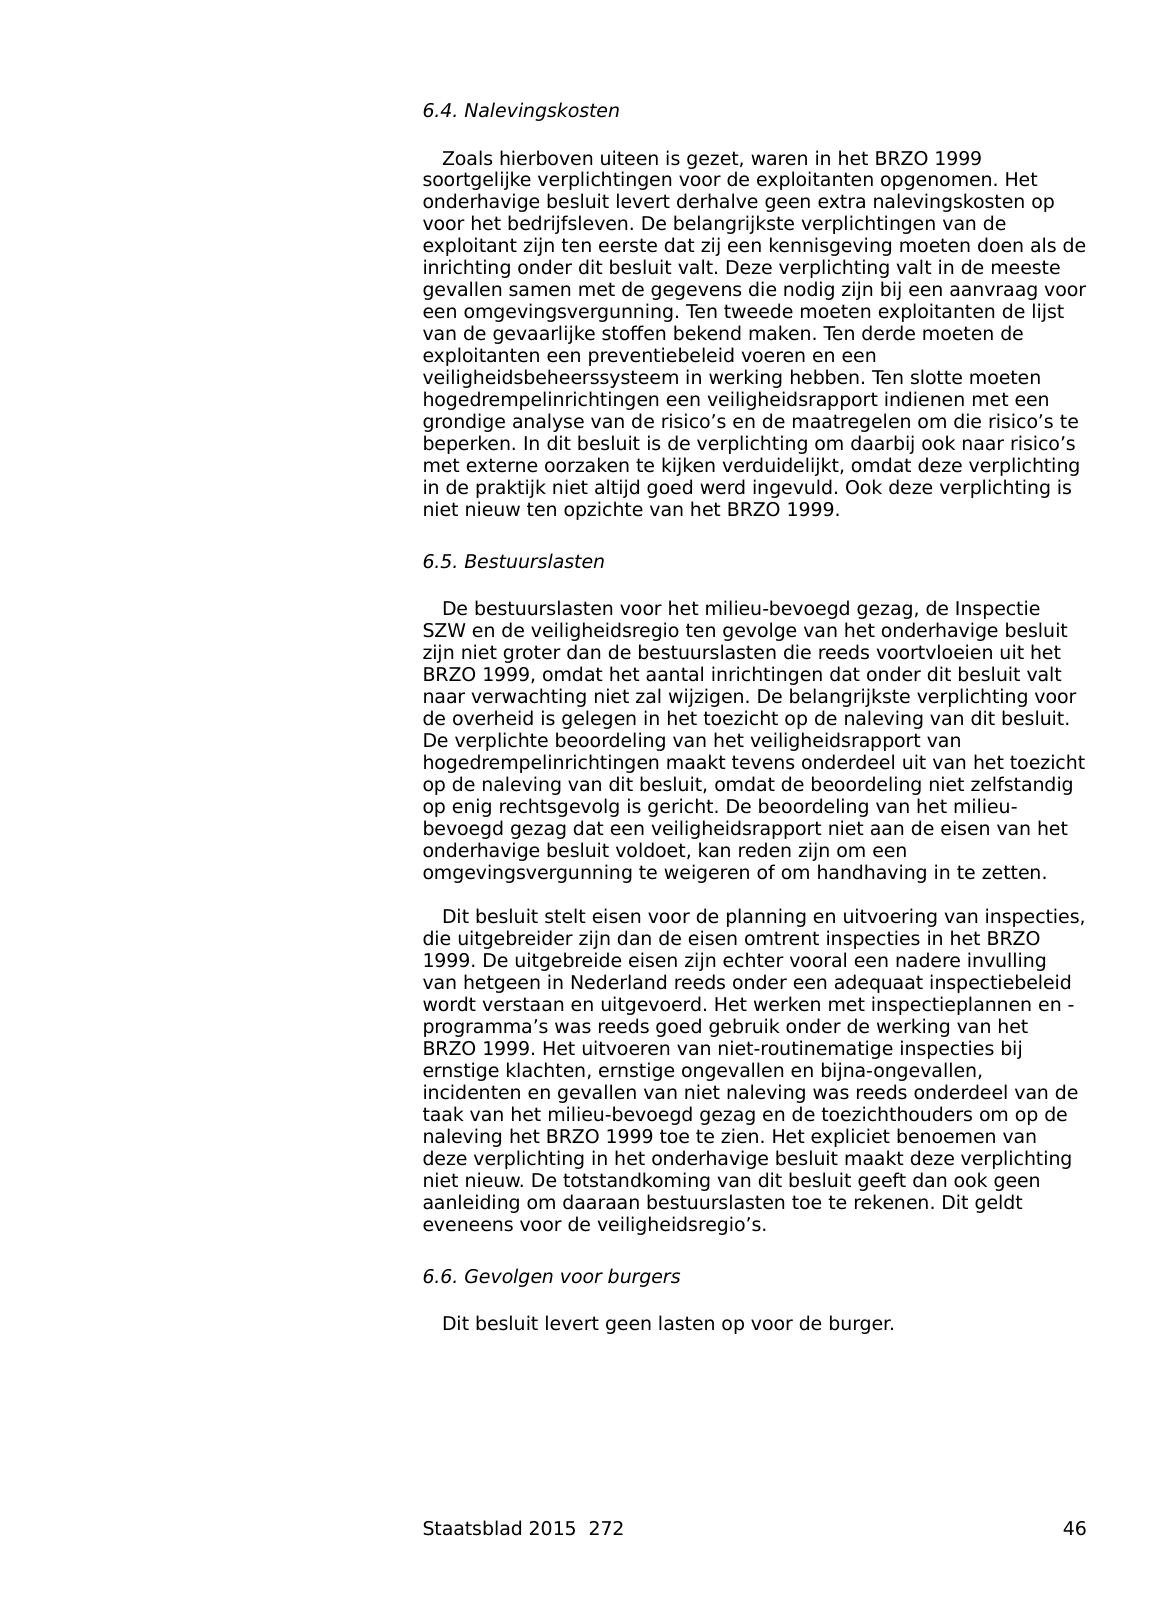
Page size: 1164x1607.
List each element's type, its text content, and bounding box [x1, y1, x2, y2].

text Zoals hierboven uiteen is gezet, waren in het BRZO 1999 soortgelijke verplichtingen voor de exploitanten opgenomen. Het onderhavige besluit levert derhalve geen extra nalevingskosten op voor het bedrijfsleven. De belangrijkste verplichtingen van de exploitant zijn ten eerste dat zij een kennisgeving moeten doen als de inrichting onder dit besluit valt. Deze verplichting valt in de meeste gevallen samen met de gegevens die nodig zijn bij een aanvraag voor een omgevingsvergunning. Ten tweede moeten exploitanten de lijst van de gevaarlijke stoffen bekend maken. Ten derde moeten de exploitanten een preventiebeleid voeren en een veiligheidsbeheerssysteem in werking hebben. Ten slotte moeten hogedrempelinrichtingen een veiligheidsrapport indienen met een grondige analyse van de risico’s en de maatregelen om die risico’s te beperken. In dit besluit is de verplichting om daarbij ook naar risico’s met externe oorzaken te kijken verduidelijkt, omdat deze verplichting in de praktijk niet altijd goed werd ingevuld. Ook deze verplichting is niet nieuw ten opzichte van het BRZO 1999. [422, 147, 1087, 521]
text Dit besluit stelt eisen voor de planning en uitvoering van inspecties, die uitgebreider zijn dan de eisen omtrent inspecties in het BRZO 1999. De uitgebreide eisen zijn echter vooral een nadere invulling van hetgeen in Nederland reeds onder een adequaat inspectiebeleid wordt verstaan en uitgevoerd. Het werken met inspectieplannen en -programma’s was reeds goed gebruik onder de werking van het BRZO 1999. Het uitvoeren van niet-routinematige inspecties bij ernstige klachten, ernstige ongevallen en bijna-ongevallen, incidenten en gevallen van niet naleving was reeds onderdeel van de taak van het milieu-bevoegd gezag en de toezichthouders om op de naleving het BRZO 1999 toe te zien. Het expliciet benoemen van deze verplichting in het onderhavige besluit maakt deze verplichting niet nieuw. De totstandkoming van dit besluit geeft dan ook geen aanleiding om daaraan bestuurslasten toe te rekenen. Dit geldt eveneens voor de veiligheidsregio’s. [422, 906, 1087, 1236]
text Dit besluit levert geen lasten op voor de burger. [422, 1313, 1087, 1334]
text De bestuurslasten voor het milieu-bevoegd gezag, de Inspectie SZW en de veiligheidsregio ten gevolge van het onderhavige besluit zijn niet groter dan de bestuurslasten die reeds voortvloeien uit het BRZO 1999, omdat het aantal inrichtingen dat onder dit besluit valt naar verwachting niet zal wijzigen. De belangrijkste verplichting voor de overheid is gelegen in het toezicht op de naleving van dit besluit. De verplichte beoordeling van het veiligheidsrapport van hogedrempelinrichtingen maakt tevens onderdeel uit van het toezicht op de naleving van dit besluit, omdat de beoordeling niet zelfstandig op enig rechtsgevolg is gericht. De beoordeling van het milieu-bevoegd gezag dat een veiligheidsrapport niet aan de eisen van het onderhavige besluit voldoet, kan reden zijn om een omgevingsvergunning te weigeren of om handhaving in te zetten. [422, 598, 1087, 884]
subtitle 6.5. Bestuurslasten [422, 551, 1087, 573]
subtitle 6.4. Nalevingskosten [422, 100, 1087, 122]
subtitle 6.6. Gevolgen voor burgers [422, 1266, 1087, 1288]
